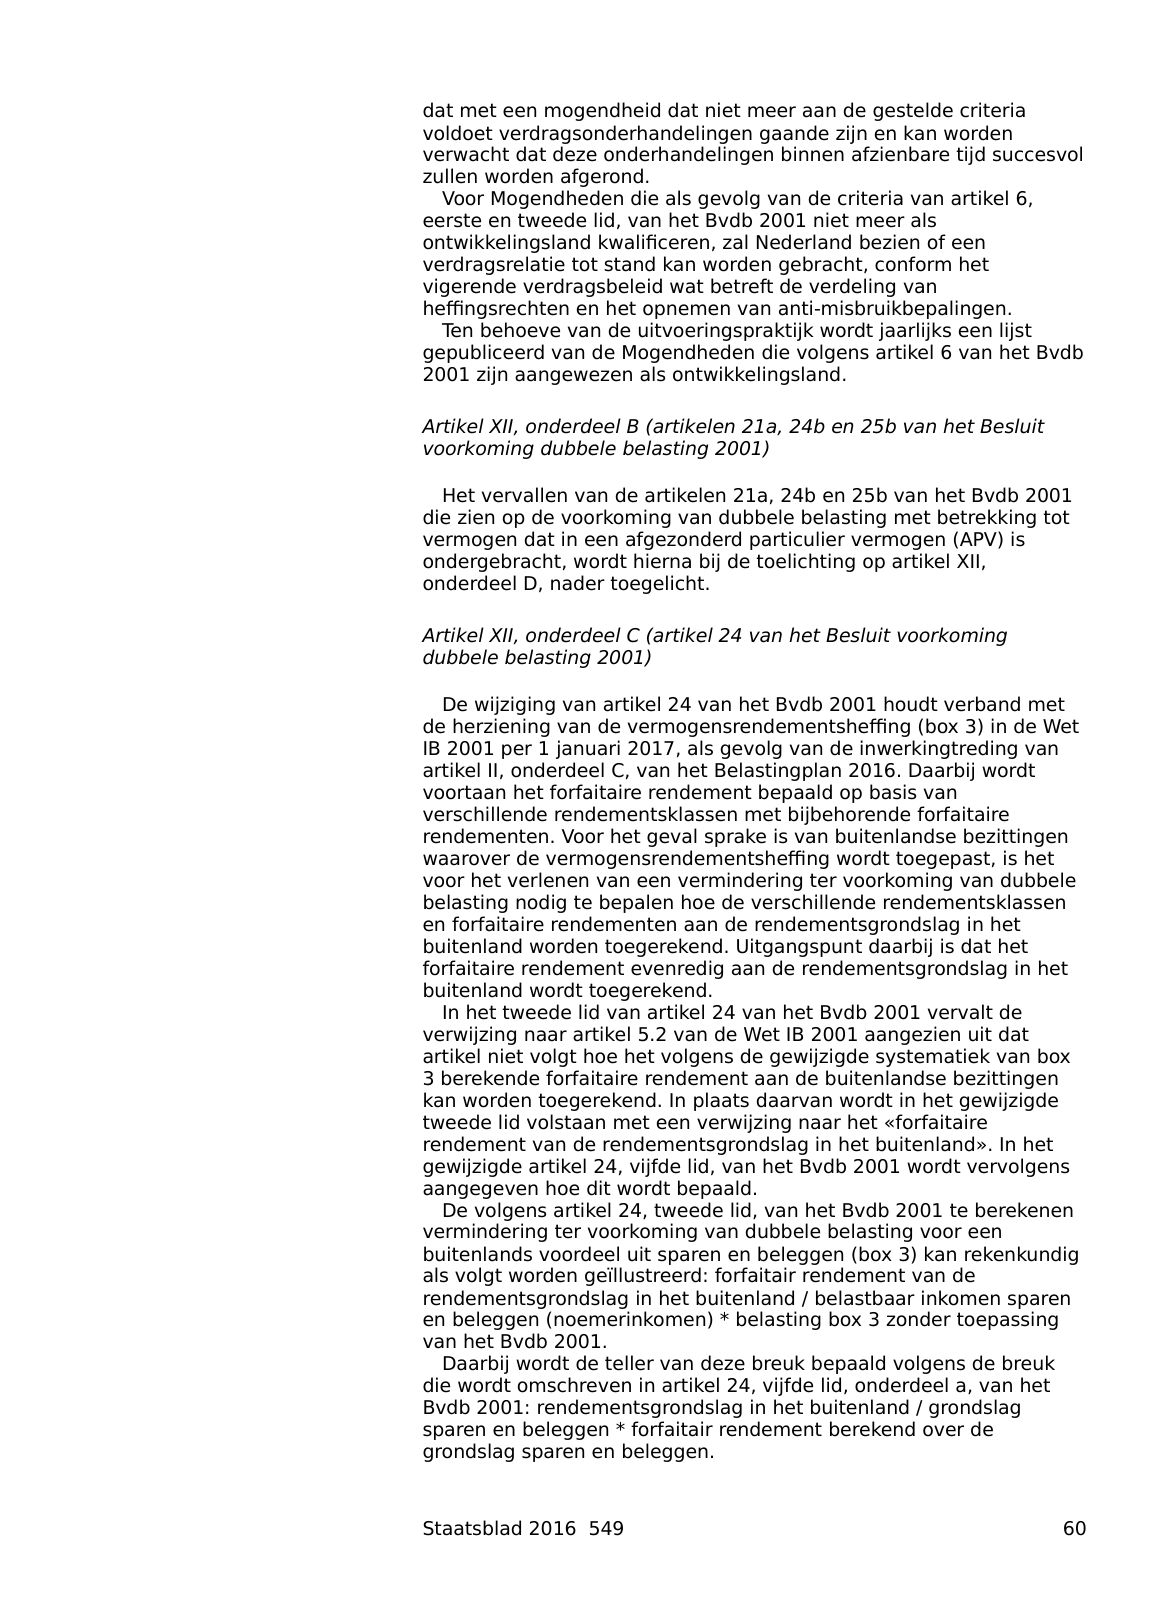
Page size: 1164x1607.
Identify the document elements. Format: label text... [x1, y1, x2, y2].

text Voor Mogendheden die als gevolg van de criteria van artikel 6, eerste en tweede lid, van het Bvdb 2001 niet meer als ontwikkelingsland kwalificeren, zal Nederland bezien of een verdragsrelatie tot stand kan worden gebracht, conform het vigerende verdragsbeleid wat betreft de verdeling van heffingsrechten en het opnemen van anti-misbruikbepalingen. [422, 188, 1087, 320]
subtitle Artikel XII, onderdeel B (artikelen 21a, 24b en 25b van het Besluit voorkoming dubbele belasting 2001) [422, 416, 1087, 460]
subtitle Artikel XII, onderdeel C (artikel 24 van het Besluit voorkoming dubbele belasting 2001) [422, 625, 1087, 669]
text Ten behoeve van de uitvoeringspraktijk wordt jaarlijks een lijst gepubliceerd van de Mogendheden die volgens artikel 6 van het Bvdb 2001 zijn aangewezen als ontwikkelingsland. [422, 320, 1087, 386]
text Het vervallen van de artikelen 21a, 24b en 25b van het Bvdb 2001 die zien op de voorkoming van dubbele belasting met betrekking tot vermogen dat in een afgezonderd particulier vermogen (APV) is ondergebracht, wordt hierna bij de toelichting op artikel XII, onderdeel D, nader toegelicht. [422, 485, 1087, 595]
text De volgens artikel 24, tweede lid, van het Bvdb 2001 te berekenen vermindering ter voorkoming van dubbele belasting voor een buitenlands voordeel uit sparen en beleggen (box 3) kan rekenkundig als volgt worden geïllustreerd: forfaitair rendement van de rendementsgrondslag in het buitenland / belastbaar inkomen sparen en beleggen (noemerinkomen) * belasting box 3 zonder toepassing van het Bvdb 2001. [422, 1199, 1087, 1353]
text In het tweede lid van artikel 24 van het Bvdb 2001 vervalt de verwijzing naar artikel 5.2 van de Wet IB 2001 aangezien uit dat artikel niet volgt hoe het volgens de gewijzigde systematiek van box 3 berekende forfaitaire rendement aan de buitenlandse bezittingen kan worden toegerekend. In plaats daarvan wordt in het gewijzigde tweede lid volstaan met een verwijzing naar het «forfaitaire rendement van de rendementsgrondslag in het buitenland». In het gewijzigde artikel 24, vijfde lid, van het Bvdb 2001 wordt vervolgens aangegeven hoe dit wordt bepaald. [422, 1002, 1087, 1199]
text dat met een mogendheid dat niet meer aan de gestelde criteria voldoet verdragsonderhandelingen gaande zijn en kan worden verwacht dat deze onderhandelingen binnen afzienbare tijd succesvol zullen worden afgerond. [422, 100, 1087, 188]
text De wijziging van artikel 24 van het Bvdb 2001 houdt verband met de herziening van de vermogensrendementsheffing (box 3) in de Wet IB 2001 per 1 januari 2017, als gevolg van de inwerkingtreding van artikel II, onderdeel C, van het Belastingplan 2016. Daarbij wordt voortaan het forfaitaire rendement bepaald op basis van verschillende rendementsklassen met bijbehorende forfaitaire rendementen. Voor het geval sprake is van buitenlandse bezittingen waarover de vermogensrendementsheffing wordt toegepast, is het voor het verlenen van een vermindering ter voorkoming van dubbele belasting nodig te bepalen hoe de verschillende rendementsklassen en forfaitaire rendementen aan de rendementsgrondslag in het buitenland worden toegerekend. Uitgangspunt daarbij is dat het forfaitaire rendement evenredig aan de rendementsgrondslag in het buitenland wordt toegerekend. [422, 694, 1087, 1002]
text Daarbij wordt de teller van deze breuk bepaald volgens de breuk die wordt omschreven in artikel 24, vijfde lid, onderdeel a, van het Bvdb 2001: rendementsgrondslag in het buitenland / grondslag sparen en beleggen * forfaitair rendement berekend over de grondslag sparen en beleggen. [422, 1353, 1087, 1463]
